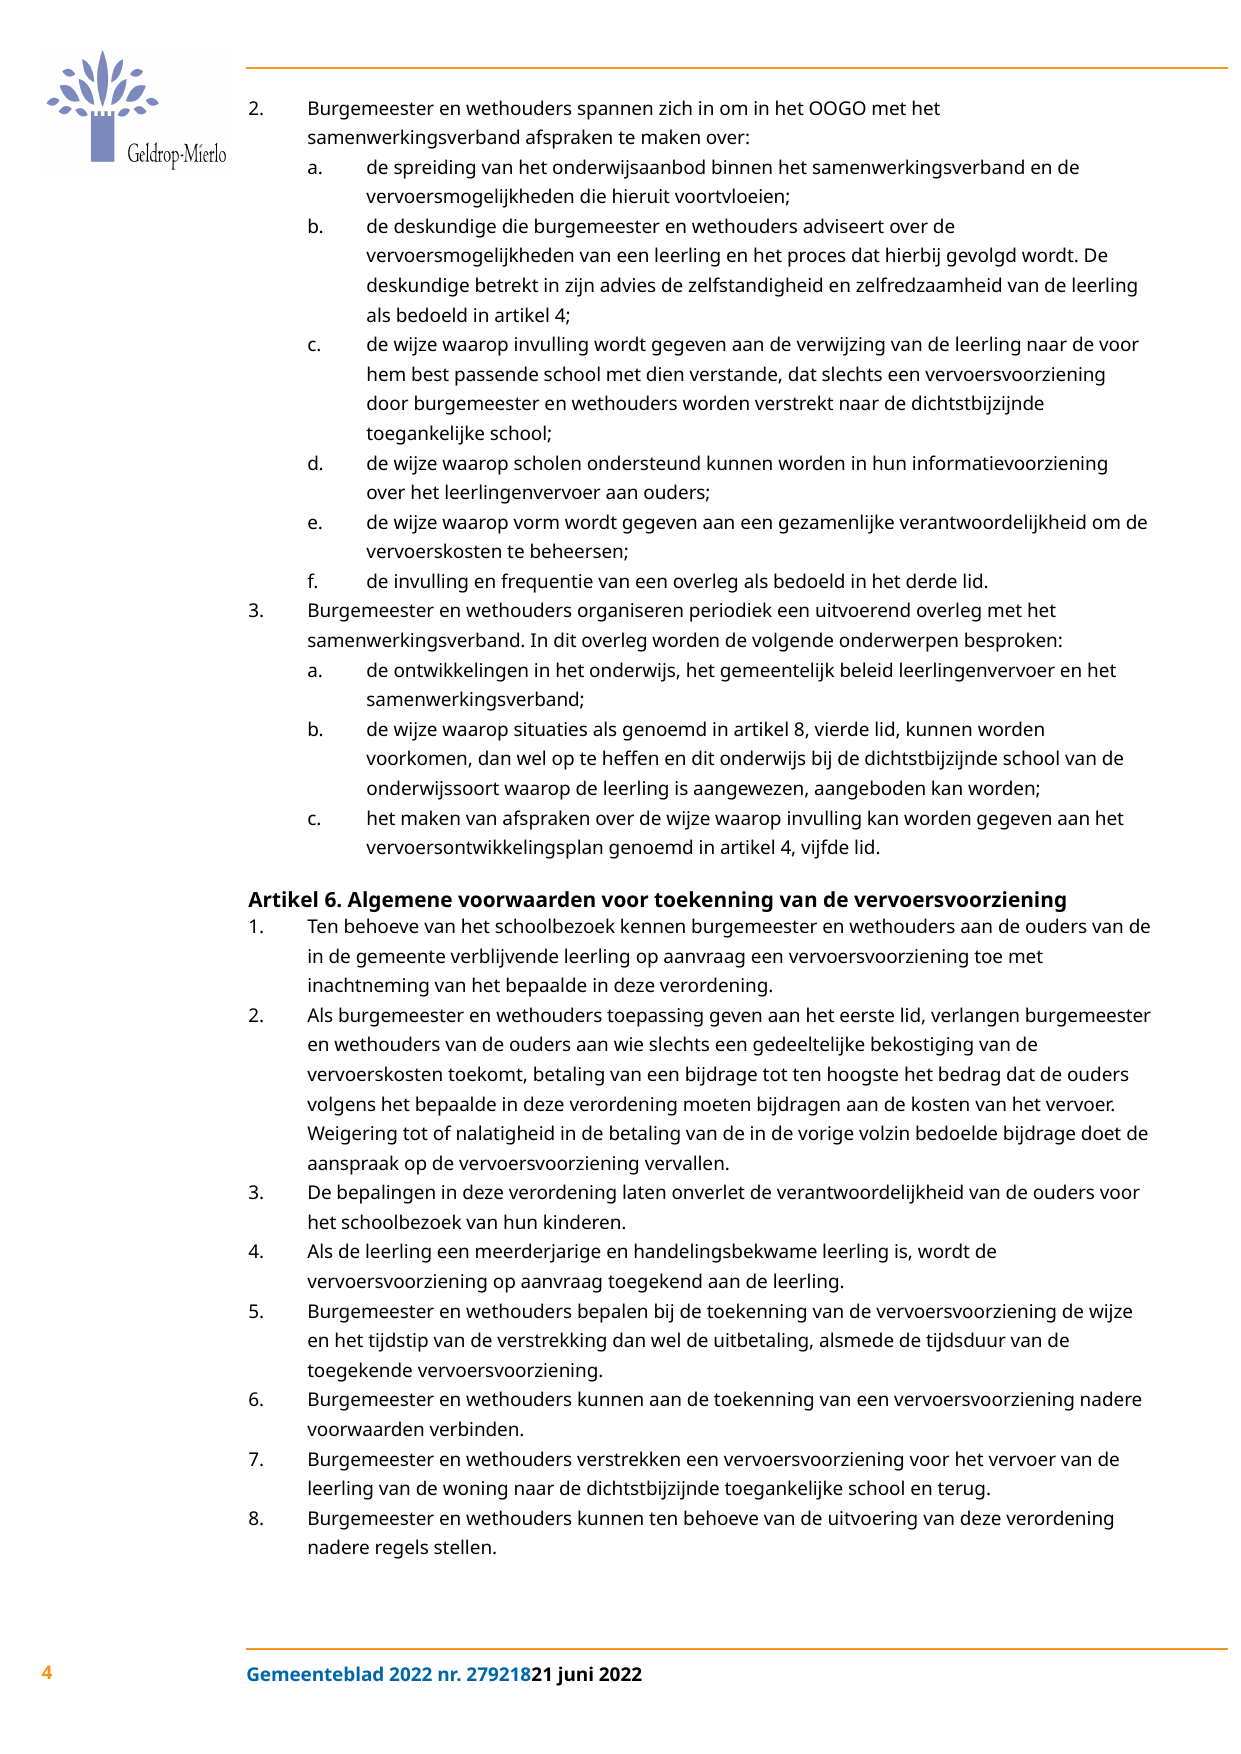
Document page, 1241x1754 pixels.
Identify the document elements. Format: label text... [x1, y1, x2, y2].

list het maken van afspraken over de wijze waarop invulling kan worden gegeven aan het vervoersontwikkelingsplan genoemd in artikel 4, vijfde lid. [307, 805, 1152, 860]
list Burgemeester en wethouders spannen zich in om in het OOGO met het samenwerkingsverband afspraken te maken over: [248, 95, 1152, 150]
list Burgemeester en wethouders bepalen bij de toekenning van de vervoersvoorziening de wijze en het tijdstip van de verstrekking dan wel de uitbetaling, alsmede de tijdsduur van de toegekende vervoersvoorziening. [248, 1298, 1152, 1383]
list de spreiding van het onderwijsaanbod binnen het samenwerkingsverband en de vervoersmogelijkheden die hieruit voortvloeien; [307, 154, 1152, 209]
list de wijze waarop vorm wordt gegeven aan een gezamenlijke verantwoordelijkheid om de vervoerskosten te beheersen; [307, 509, 1152, 564]
list Burgemeester en wethouders verstrekken een vervoersvoorziening voor het vervoer van de leerling van de woning naar de dichtstbijzijnde toegankelijke school en terug. [248, 1446, 1152, 1501]
list de invulling en frequentie van een overleg als bedoeld in het derde lid. [307, 568, 1152, 594]
list de wijze waarop invulling wordt gegeven aan de verwijzing van de leerling naar de voor hem best passende school met dien verstande, dat slechts een vervoersvoorziening door burgemeester en wethouders worden verstrekt naar de dichtstbijzijnde toegankelijke school; [307, 331, 1152, 446]
list Burgemeester en wethouders kunnen aan de toekenning van een vervoersvoorziening nadere voorwaarden verbinden. [248, 1387, 1152, 1442]
list Burgemeester en wethouders organiseren periodiek een uitvoerend overleg met het samenwerkingsverband. In dit overleg worden de volgende onderwerpen besproken: [248, 598, 1152, 653]
list de wijze waarop scholen ondersteund kunnen worden in hun informatievoorziening over het leerlingenvervoer aan ouders; [307, 450, 1152, 505]
list Als de leerling een meerderjarige en handelingsbekwame leerling is, wordt de vervoersvoorziening op aanvraag toegekend aan de leerling. [248, 1239, 1152, 1294]
list de ontwikkelingen in het onderwijs, het gemeentelijk beleid leerlingenvervoer en het samenwerkingsverband; [307, 657, 1152, 712]
picture [41, 47, 231, 172]
list de deskundige die burgemeester en wethouders adviseert over de vervoersmogelijkheden van een leerling en het proces dat hierbij gevolgd wordt. De deskundige betrekt in zijn advies de zelfstandigheid en zelfredzaamheid van de leerling als bedoeld in artikel 4; [307, 213, 1152, 328]
list Als burgemeester en wethouders toepassing geven aan het eerste lid, verlangen burgemeester en wethouders van de ouders aan wie slechts een gedeeltelijke bekostiging van de vervoerskosten toekomt, betaling van een bijdrage tot ten hoogste het bedrag dat de ouders volgens het bepaalde in deze verordening moeten bijdragen aan de kosten van het vervoer. Weigering tot of nalatigheid in de betaling van de in de vorige volzin bedoelde bijdrage doet de aanspraak op de vervoersvoorziening vervallen. [248, 1002, 1152, 1176]
text Artikel 6. Algemene voorwaarden voor toekenning van de vervoersvoorziening [248, 885, 1152, 913]
list Burgemeester en wethouders kunnen ten behoeve van de uitvoering van deze verordening nadere regels stellen. [248, 1505, 1152, 1560]
list de wijze waarop situaties als genoemd in artikel 8, vierde lid, kunnen worden voorkomen, dan wel op te heffen en dit onderwijs bij de dichtstbijzijnde school van de onderwijssoort waarop de leerling is aangewezen, aangeboden kan worden; [307, 716, 1152, 801]
list Ten behoeve van het schoolbezoek kennen burgemeester en wethouders aan de ouders van de in de gemeente verblijvende leerling op aanvraag een vervoersvoorziening toe met inachtneming van het bepaalde in deze verordening. [248, 913, 1152, 998]
list De bepalingen in deze verordening laten onverlet de verantwoordelijkheid van de ouders voor het schoolbezoek van hun kinderen. [248, 1179, 1152, 1235]
